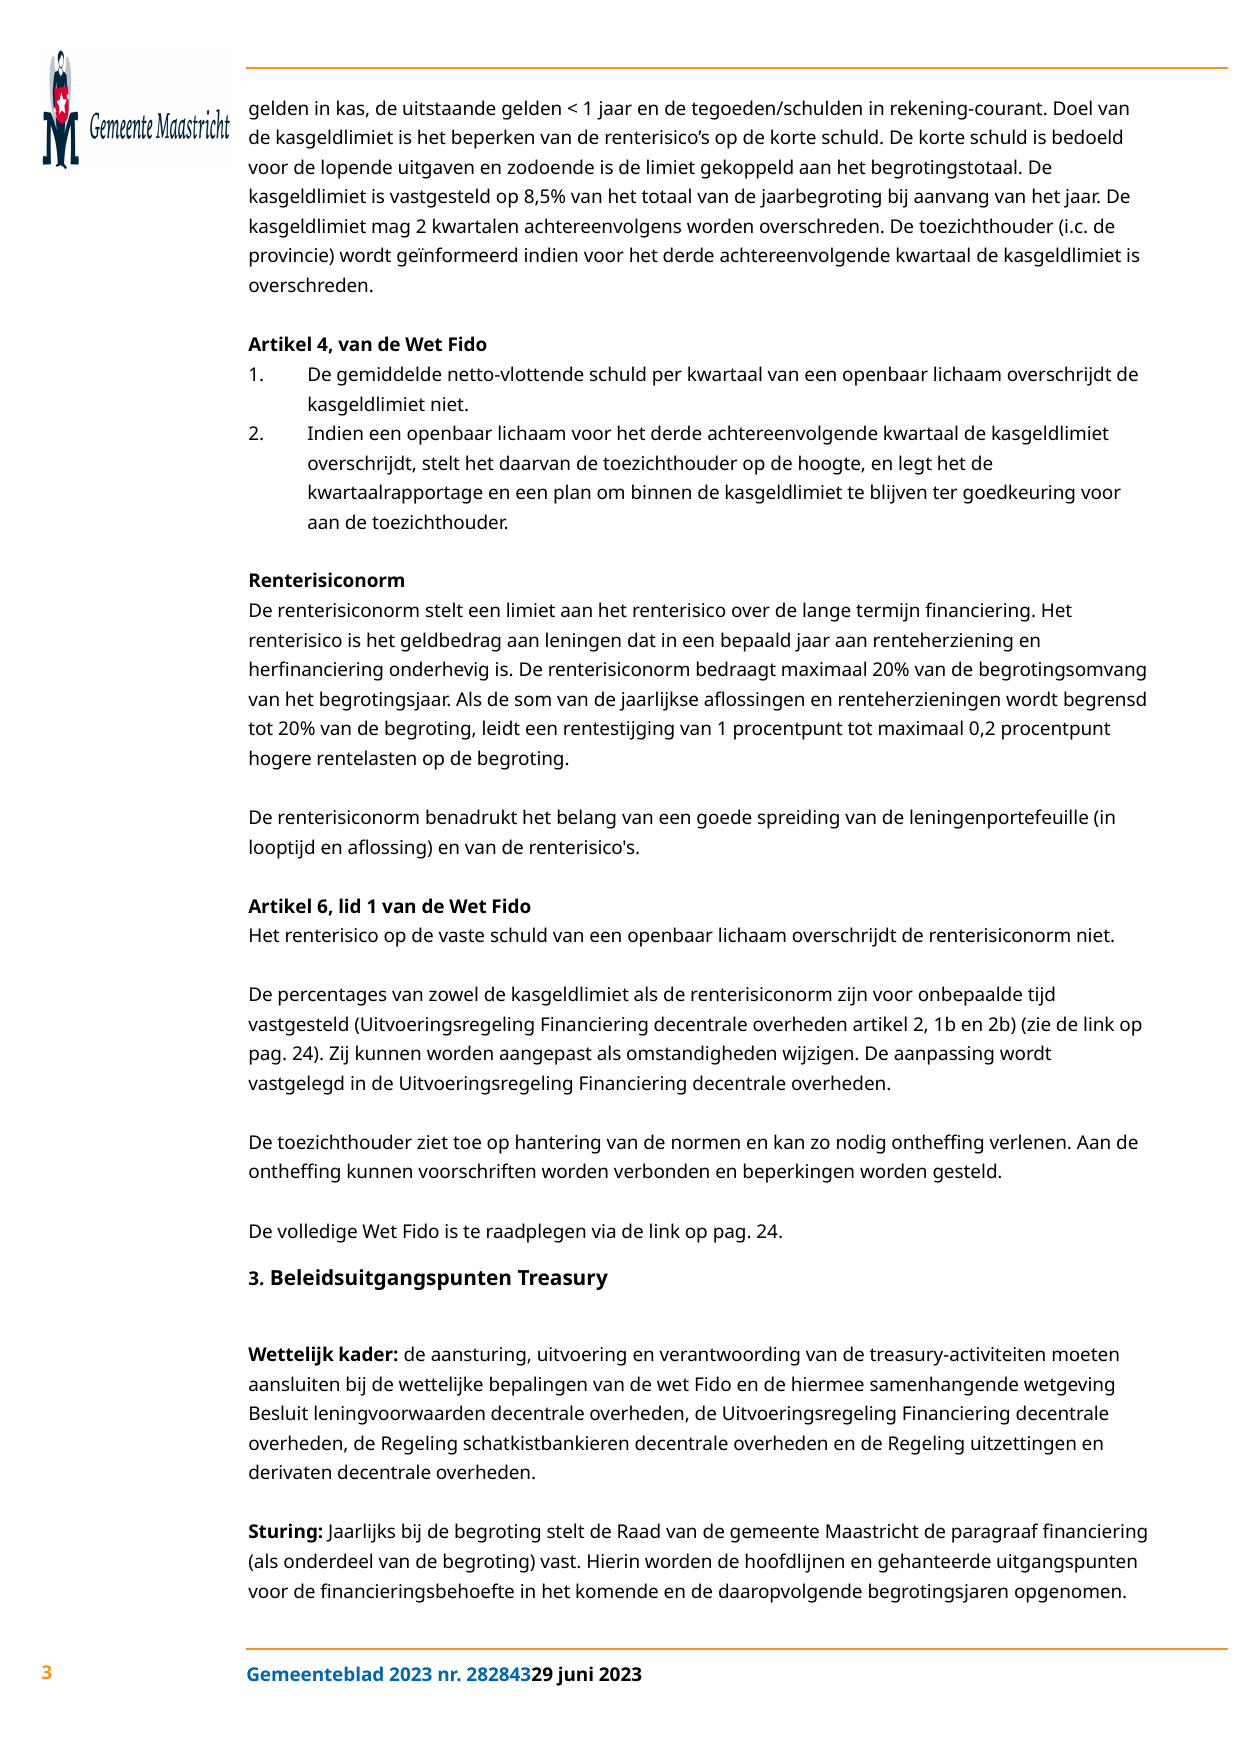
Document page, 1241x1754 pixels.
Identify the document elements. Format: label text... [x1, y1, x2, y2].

text Renterisiconorm [248, 568, 1152, 593]
table_header Artikel 4, van de Wet Fido De gemiddelde netto-vlottende schuld per kwartaal van een openbaar lichaam overschrijdt de kasgeldlimiet niet. Indien een openbaar lichaam voor het derde achtereenvolgende kwartaal de kasgeldlimiet overschrijdt, stelt het daarvan de toezichthouder op de hoogte, en legt het de kwartaalrapportage en een plan om binnen de kasgeldlimiet te blijven ter goedkeuring voor aan de toezichthouder. [248, 332, 1152, 535]
picture [41, 47, 231, 172]
text gelden in kas, de uitstaande gelden < 1 jaar en de tegoeden/schulden in rekening-courant. Doel van de kasgeldlimiet is het beperken van de renterisico’s op de korte schuld. De korte schuld is bedoeld voor de lopende uitgaven en zodoende is de limiet gekoppeld aan het begrotingstotaal. De kasgeldlimiet is vastgesteld op 8,5% van het totaal van de jaarbegroting bij aanvang van het jaar. De kasgeldlimiet mag 2 kwartalen achtereenvolgens worden overschreden. De toezichthouder (i.c. de provincie) wordt geïnformeerd indien voor het derde achtereenvolgende kwartaal de kasgeldlimiet is overschreden. [248, 95, 1152, 298]
text De renterisiconorm stelt een limiet aan het renterisico over de lange termijn financiering. Het renterisico is het geldbedrag aan leningen dat in een bepaald jaar aan renteherziening en herfinanciering onderhevig is. De renterisiconorm bedraagt maximaal 20% van de begrotingsomvang van het begrotingsjaar. Als de som van de jaarlijkse aflossingen en renteherzieningen wordt begrensd tot 20% van de begroting, leidt een rentestijging van 1 procentpunt tot maximaal 0,2 procentpunt hogere rentelasten op de begroting. [248, 597, 1152, 771]
table_header Artikel 6, lid 1 van de Wet Fido Het renterisico op de vaste schuld van een openbaar lichaam overschrijdt de renterisiconorm niet. [248, 893, 1152, 948]
text De toezichthouder ziet toe op hantering van de normen en kan zo nodig ontheffing verlenen. Aan de ontheffing kunnen voorschriften worden verbonden en beperkingen worden gesteld. [248, 1129, 1152, 1184]
text Sturing: Jaarlijks bij de begroting stelt de Raad van de gemeente Maastricht de paragraaf financiering (als onderdeel van de begroting) vast. Hierin worden de hoofdlijnen en gehanteerde uitgangspunten voor de financieringsbehoefte in het komende en de daaropvolgende begrotingsjaren opgenomen. [248, 1519, 1152, 1604]
text De renterisiconorm benadrukt het belang van een goede spreiding van de leningenportefeuille (in looptijd en aflossing) en van de renterisico's. [248, 804, 1152, 859]
text De percentages van zowel de kasgeldlimiet als de renterisiconorm zijn voor onbepaalde tijd vastgesteld (Uitvoeringsregeling Financiering decentrale overheden artikel 2, 1b en 2b) (zie de link op pag. 24). Zij kunnen worden aangepast als omstandigheden wijzigen. De aanpassing wordt vastgelegd in de Uitvoeringsregeling Financiering decentrale overheden. [248, 981, 1152, 1096]
text 3. Beleidsuitgangspunten Treasury [248, 1263, 1152, 1292]
text Wettelijk kader: de aansturing, uitvoering en verantwoording van de treasury-activiteiten moeten aansluiten bij de wettelijke bepalingen van de wet Fido en de hiermee samenhangende wetgeving Besluit leningvoorwaarden decentrale overheden, de Uitvoeringsregeling Financiering decentrale overheden, de Regeling schatkistbankieren decentrale overheden en de Regeling uitzettingen en derivaten decentrale overheden. [248, 1341, 1152, 1485]
text De volledige Wet Fido is te raadplegen via de link op pag. 24. [248, 1218, 1152, 1244]
